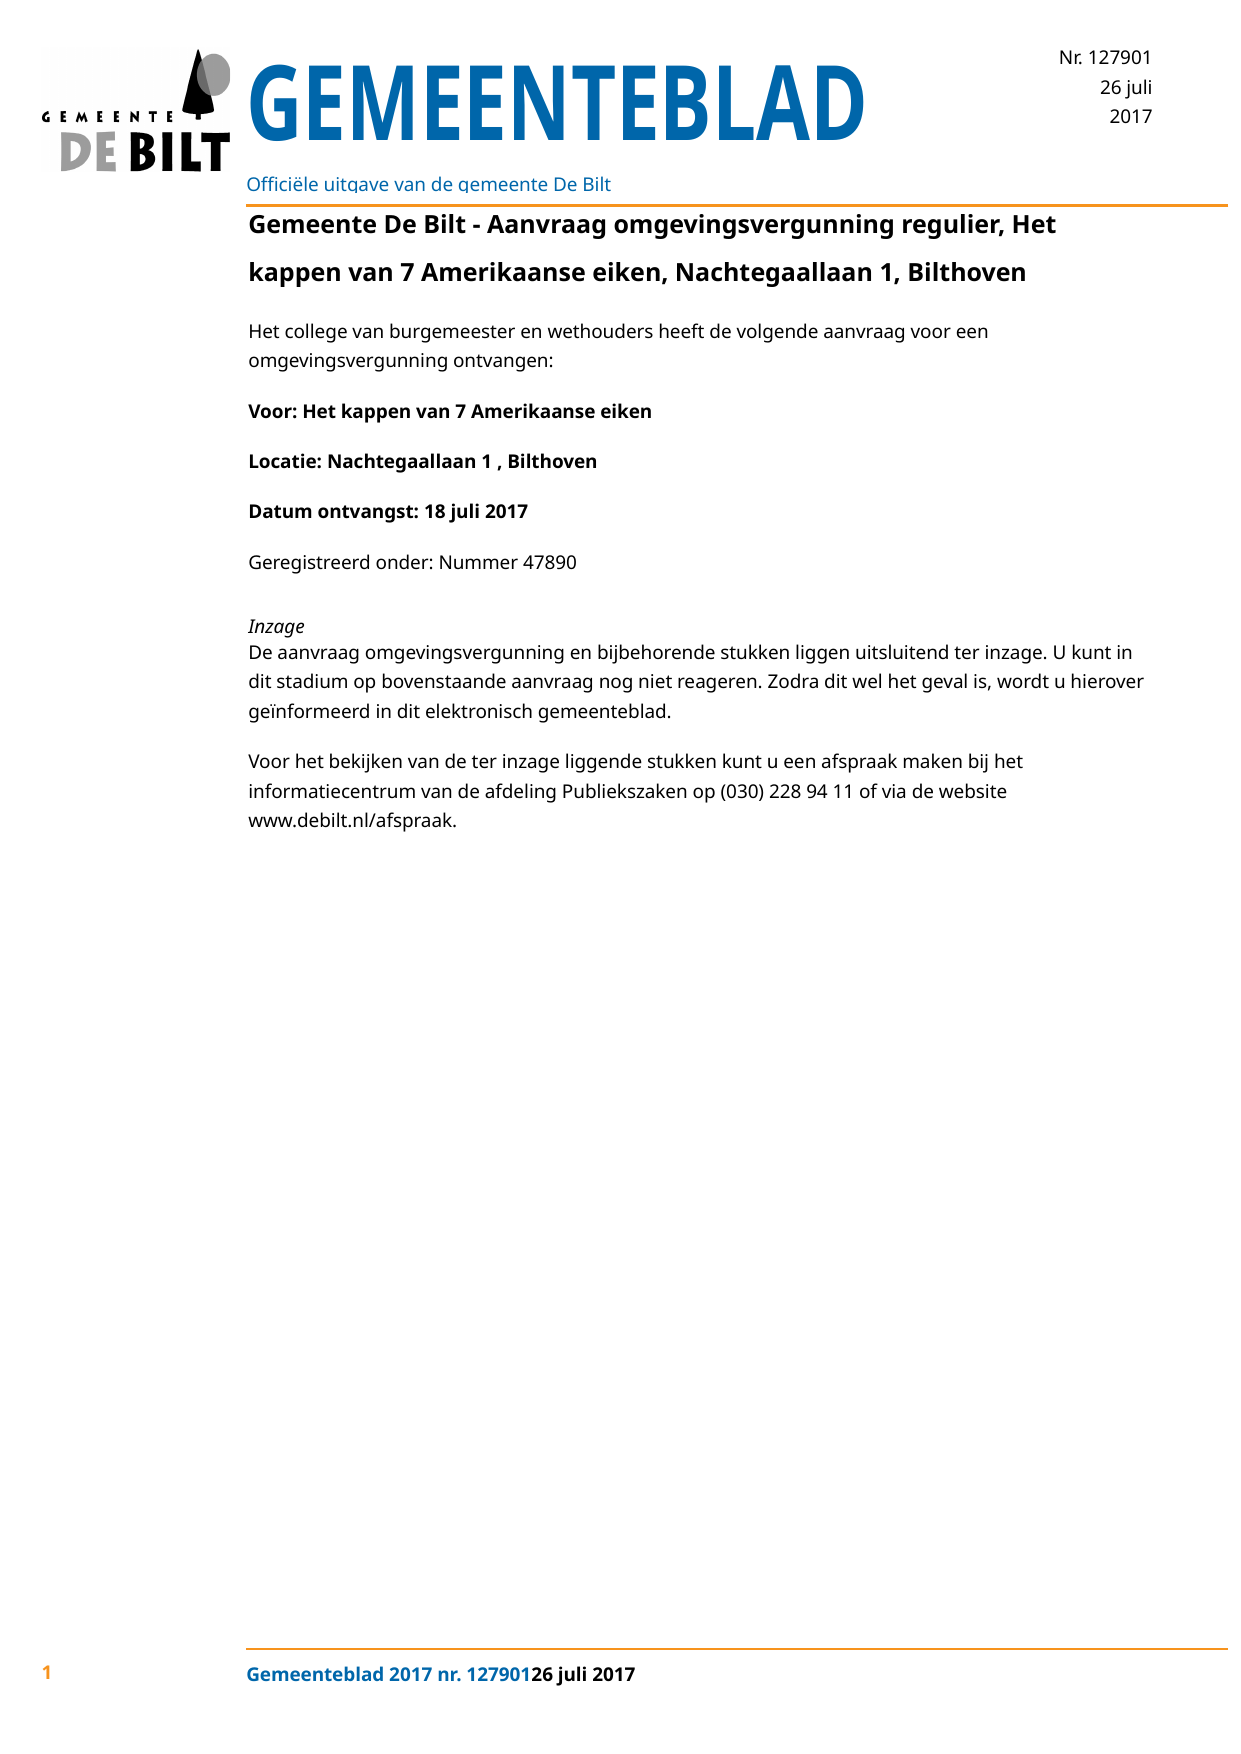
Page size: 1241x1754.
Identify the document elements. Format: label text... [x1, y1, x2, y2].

text Locatie: Nachtegaallaan 1 , Bilthoven [248, 448, 1152, 474]
picture [41, 47, 231, 172]
text Inzage [248, 613, 1152, 639]
text Datum ontvangst: 18 juli 2017 [248, 499, 1152, 524]
text De aanvraag omgevingsvergunning en bijbehorende stukken liggen uitsluitend ter inzage. U kunt in dit stadium op bovenstaande aanvraag nog niet reageren. Zodra dit wel het geval is, wordt u hierover geïnformeerd in dit elektronisch gemeenteblad. [248, 639, 1152, 724]
text Geregistreerd onder: Nummer 47890 [248, 549, 1152, 575]
text Gemeente De Bilt - Aanvraag omgevingsvergunning regulier, Het kappen van 7 Amerikaanse eiken, Nachtegaallaan 1, Bilthoven [248, 207, 1152, 288]
text Voor: Het kappen van 7 Amerikaanse eiken [248, 398, 1152, 424]
text Het college van burgemeester en wethouders heeft de volgende aanvraag voor een omgevingsvergunning ontvangen: [248, 318, 1152, 373]
text Voor het bekijken van de ter inzage liggende stukken kunt u een afspraak maken bij het informatiecentrum van de afdeling Publiekszaken op (030) 228 94 11 of via de website www.debilt.nl/afspraak. [248, 748, 1152, 833]
